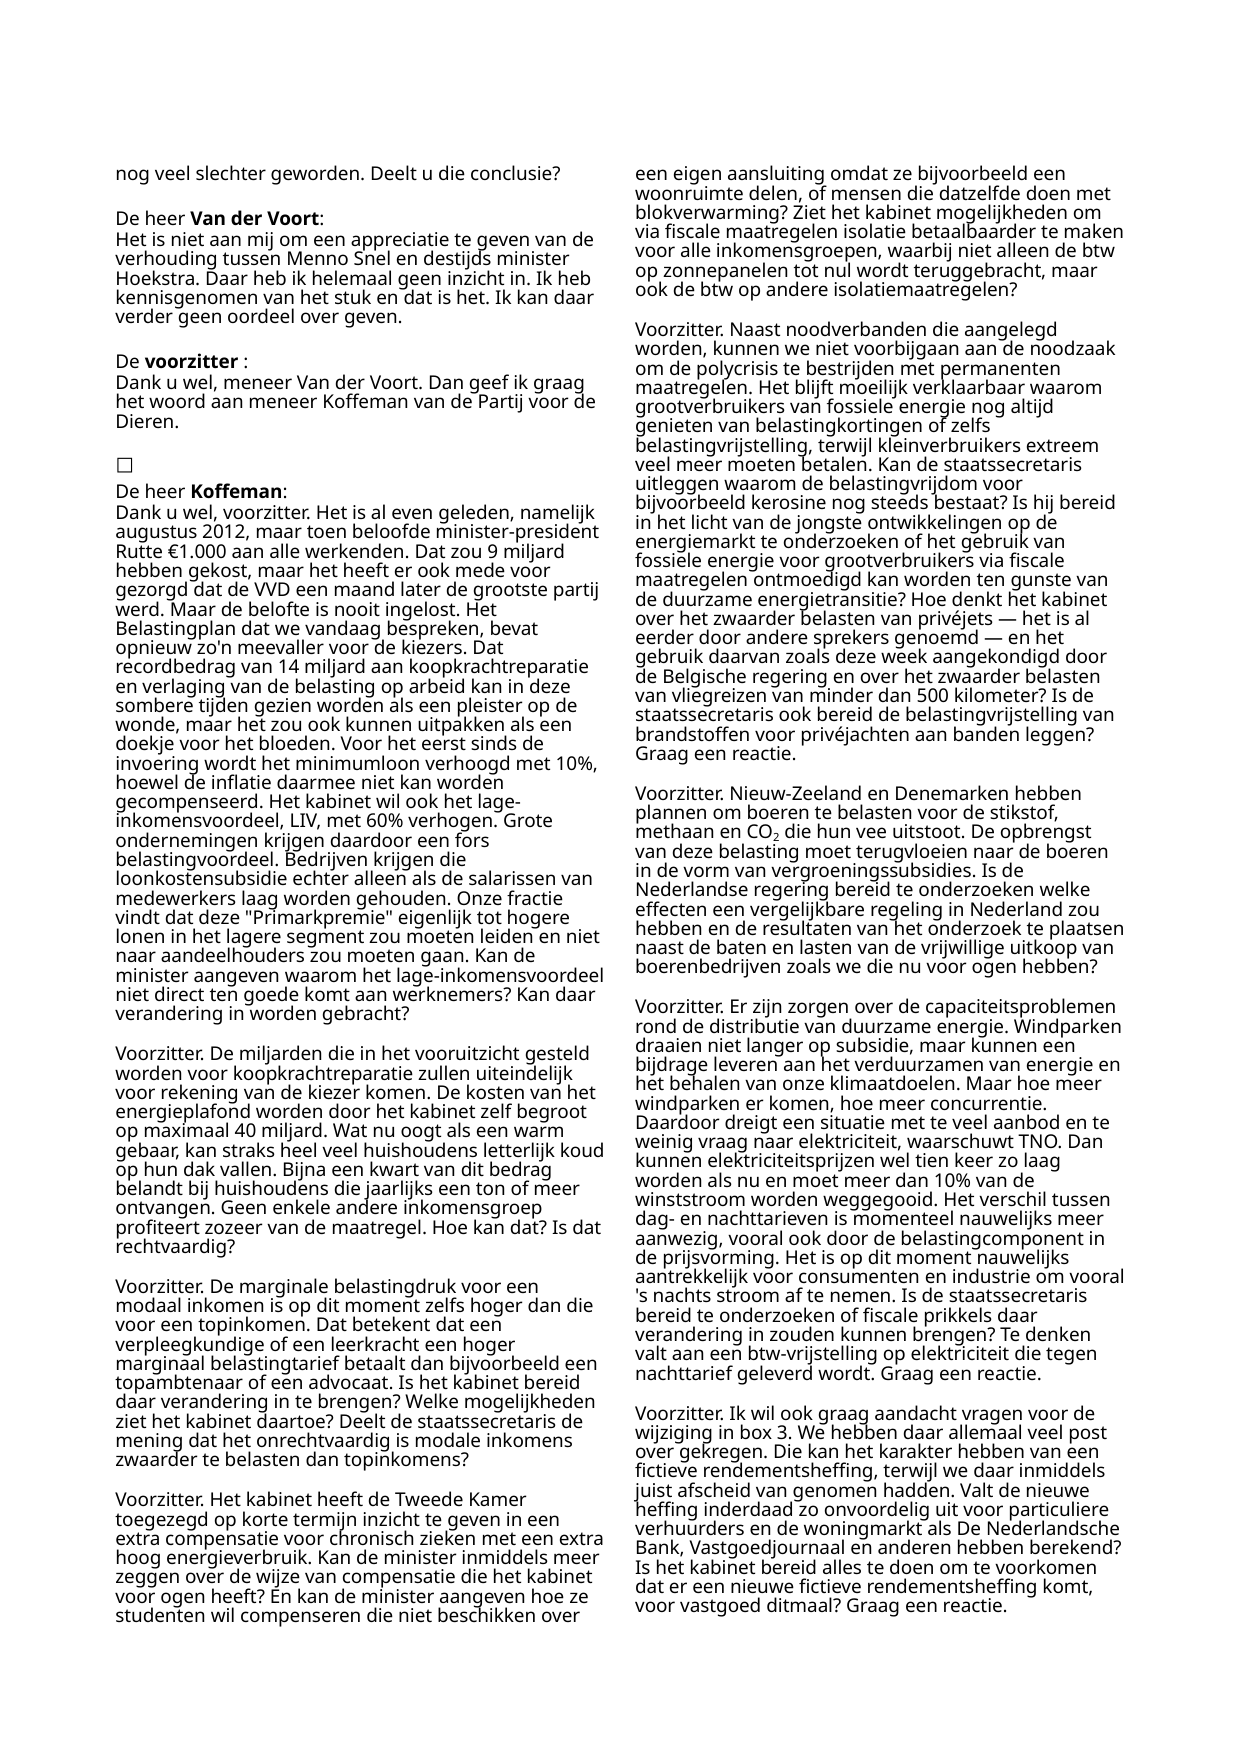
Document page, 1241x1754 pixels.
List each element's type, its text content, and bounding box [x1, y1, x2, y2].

text Voorzitter. De marginale belastingdruk voor een modaal inkomen is op dit moment zelfs hoger dan die voor een topinkomen. Dat betekent dat een verpleegkundige of een leerkracht een hoger marginaal belastingtarief betaalt dan bijvoorbeeld een topambtenaar of een advocaat. Is het kabinet bereid daar verandering in te brengen? Welke mogelijkheden ziet het kabinet daartoe? Deelt de staatssecretaris de mening dat het onrechtvaardig is modale inkomens zwaarder te belasten dan topinkomens? [115, 1278, 605, 1471]
text ⬜ [115, 453, 605, 478]
text Voorzitter. Ik wil ook graag aandacht vragen voor de wijziging in box 3. We hebben daar allemaal veel post over gekregen. Die kan het karakter hebben van een fictieve rendementsheffing, terwijl we daar inmiddels juist afscheid van genomen hadden. Valt de nieuwe heffing inderdaad zo onvoordelig uit voor particuliere verhuurders en de woningmarkt als De Nederlandsche Bank, Vastgoedjournaal en anderen hebben berekend? Is het kabinet bereid alles te doen om te voorkomen dat er een nieuwe fictieve rendementsheffing komt, voor vastgoed ditmaal? Graag een reactie. [635, 1404, 1125, 1616]
text Voorzitter. Het kabinet heeft de Tweede Kamer toegezegd op korte termijn inzicht te geven in een extra compensatie voor chronisch zieken met een extra hoog energieverbruik. Kan de minister inmiddels meer zeggen over de wijze van compensatie die het kabinet voor ogen heeft? En kan de minister aangeven hoe ze studenten wil compenseren die niet beschikken over [115, 1491, 605, 1626]
text De heer Koffeman: [115, 478, 605, 504]
text Dank u wel, meneer Van der Voort. Dan geef ik graag het woord aan meneer Koffeman van de Partij voor de Dieren. [115, 374, 605, 432]
text Voorzitter. De miljarden die in het vooruitzicht gesteld worden voor koopkrachtreparatie zullen uiteindelijk voor rekening van de kiezer komen. De kosten van het energieplafond worden door het kabinet zelf begroot op maximaal 40 miljard. Wat nu oogt als een warm gebaar, kan straks heel veel huishoudens letterlijk koud op hun dak vallen. Bijna een kwart van dit bedrag belandt bij huishoudens die jaarlijks een ton of meer ontvangen. Geen enkele andere inkomensgroep profiteert zozeer van de maatregel. Hoe kan dat? Is dat rechtvaardig? [115, 1045, 605, 1257]
text De voorzitter : [115, 348, 605, 374]
text Voorzitter. Naast noodverbanden die aangelegd worden, kunnen we niet voorbijgaan aan de noodzaak om de polycrisis te bestrijden met permanenten maatregelen. Het blijft moeilijk verklaarbaar waarom grootverbruikers van fossiele energie nog altijd genieten van belastingkortingen of zelfs belastingvrijstelling, terwijl kleinverbruikers extreem veel meer moeten betalen. Kan de staatssecretaris uitleggen waarom de belastingvrijdom voor bijvoorbeeld kerosine nog steeds bestaat? Is hij bereid in het licht van de jongste ontwikkelingen op de energiemarkt te onderzoeken of het gebruik van fossiele energie voor grootverbruikers via fiscale maatregelen ontmoedigd kan worden ten gunste van de duurzame energietransitie? Hoe denkt het kabinet over het zwaarder belasten van privéjets — het is al eerder door andere sprekers genoemd — en het gebruik daarvan zoals deze week aangekondigd door de Belgische regering en over het zwaarder belasten van vliegreizen van minder dan 500 kilometer? Is de staatssecretaris ook bereid de belastingvrijstelling van brandstoffen voor privéjachten aan banden leggen? Graag een reactie. [635, 321, 1125, 764]
text Het is niet aan mij om een appreciatie te geven van de verhouding tussen Menno Snel en destijds minister Hoekstra. Daar heb ik helemaal geen inzicht in. Ik heb kennisgenomen van het stuk en dat is het. Ik kan daar verder geen oordeel over geven. [115, 231, 605, 327]
text een eigen aansluiting omdat ze bijvoorbeeld een woonruimte delen, of mensen die datzelfde doen met blokverwarming? Ziet het kabinet mogelijkheden om via fiscale maatregelen isolatie betaalbaarder te maken voor alle inkomensgroepen, waarbij niet alleen de btw op zonnepanelen tot nul wordt teruggebracht, maar ook de btw op andere isolatiemaatregelen? [635, 165, 1125, 300]
text De heer Van der Voort: [115, 205, 605, 231]
text Voorzitter. Er zijn zorgen over de capaciteitsproblemen rond de distributie van duurzame energie. Windparken draaien niet langer op subsidie, maar kunnen een bijdrage leveren aan het verduurzamen van energie en het behalen van onze klimaatdoelen. Maar hoe meer windparken er komen, hoe meer concurrentie. Daardoor dreigt een situatie met te veel aanbod en te weinig vraag naar elektriciteit, waarschuwt TNO. Dan kunnen elektriciteitsprijzen wel tien keer zo laag worden als nu en moet meer dan 10% van de winststroom worden weggegooid. Het verschil tussen dag- en nachttarieven is momenteel nauwelijks meer aanwezig, vooral ook door de belastingcomponent in de prijsvorming. Het is op dit moment nauwelijks aantrekkelijk voor consumenten en industrie om vooral 's nachts stroom af te nemen. Is de staatssecretaris bereid te onderzoeken of fiscale prikkels daar verandering in zouden kunnen brengen? Te denken valt aan een btw-vrijstelling op elektriciteit die tegen nachttarief geleverd wordt. Graag een reactie. [635, 998, 1125, 1384]
text Voorzitter. Nieuw-Zeeland en Denemarken hebben plannen om boeren te belasten voor de stikstof, methaan en CO2 die hun vee uitstoot. De opbrengst van deze belasting moet terugvloeien naar de boeren in de vorm van vergroeningssubsidies. Is de Nederlandse regering bereid te onderzoeken welke effecten een vergelijkbare regeling in Nederland zou hebben en de resultaten van het onderzoek te plaatsen naast de baten en lasten van de vrijwillige uitkoop van boerenbedrijven zoals we die nu voor ogen hebben? [635, 785, 1125, 978]
text Dank u wel, voorzitter. Het is al even geleden, namelijk augustus 2012, maar toen beloofde minister-president Rutte €1.000 aan alle werkenden. Dat zou 9 miljard hebben gekost, maar het heeft er ook mede voor gezorgd dat de VVD een maand later de grootste partij werd. Maar de belofte is nooit ingelost. Het Belastingplan dat we vandaag bespreken, bevat opnieuw zo'n meevaller voor de kiezers. Dat recordbedrag van 14 miljard aan koopkrachtreparatie en verlaging van de belasting op arbeid kan in deze sombere tijden gezien worden als een pleister op de wonde, maar het zou ook kunnen uitpakken als een doekje voor het bloeden. Voor het eerst sinds de invoering wordt het minimumloon verhoogd met 10%, hoewel de inflatie daarmee niet kan worden gecompenseerd. Het kabinet wil ook het lage-inkomensvoordeel, LIV, met 60% verhogen. Grote ondernemingen krijgen daardoor een fors belastingvoordeel. Bedrijven krijgen die loonkostensubsidie echter alleen als de salarissen van medewerkers laag worden gehouden. Onze fractie vindt dat deze "Primarkpremie" eigenlijk tot hogere lonen in het lagere segment zou moeten leiden en niet naar aandeelhouders zou moeten gaan. Kan de minister aangeven waarom het lage-inkomensvoordeel niet direct ten goede komt aan werknemers? Kan daar verandering in worden gebracht? [115, 504, 605, 1024]
text nog veel slechter geworden. Deelt u die conclusie? [115, 165, 605, 184]
